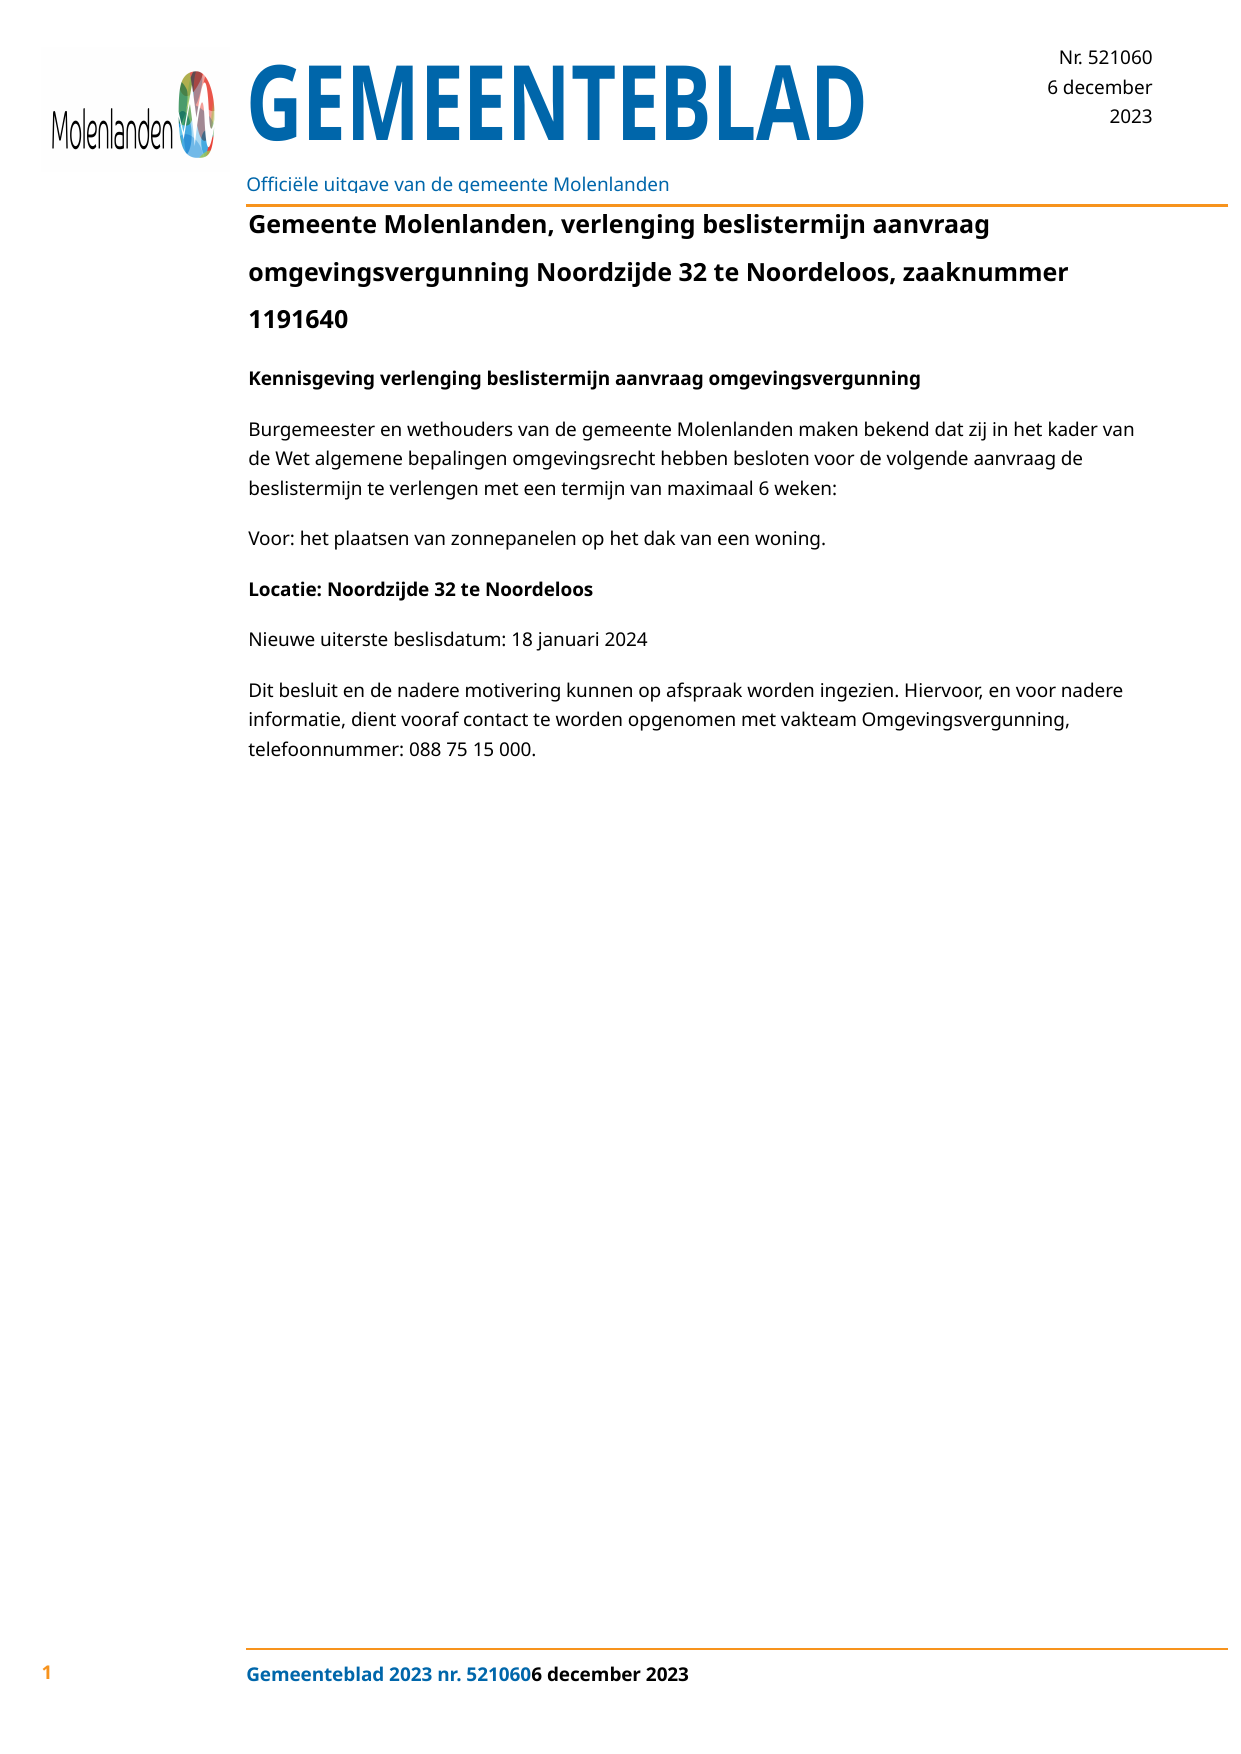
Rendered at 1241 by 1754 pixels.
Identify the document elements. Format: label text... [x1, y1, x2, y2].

text Burgemeester en wethouders van de gemeente Molenlanden maken bekend dat zij in het kader van de Wet algemene bepalingen omgevingsrecht hebben besloten voor de volgende aanvraag de beslistermijn te verlengen met een termijn van maximaal 6 weken: [248, 416, 1152, 501]
text Voor: het plaatsen van zonnepanelen op het dak van een woning. [248, 526, 1152, 551]
text Nieuwe uiterste beslisdatum: 18 januari 2024 [248, 626, 1152, 652]
text Gemeente Molenlanden, verlenging beslistermijn aanvraag omgevingsvergunning Noordzijde 32 te Noordeloos, zaaknummer 1191640 [248, 207, 1152, 336]
text Kennisgeving verlenging beslistermijn aanvraag omgevingsvergunning [248, 366, 1152, 391]
text Locatie: Noordzijde 32 te Noordeloos [248, 576, 1152, 602]
picture [41, 47, 231, 172]
text Dit besluit en de nadere motivering kunnen op afspraak worden ingezien. Hiervoor, en voor nadere informatie, dient vooraf contact te worden opgenomen met vakteam Omgevingsvergunning, telefoonnummer: 088 75 15 000. [248, 677, 1152, 762]
